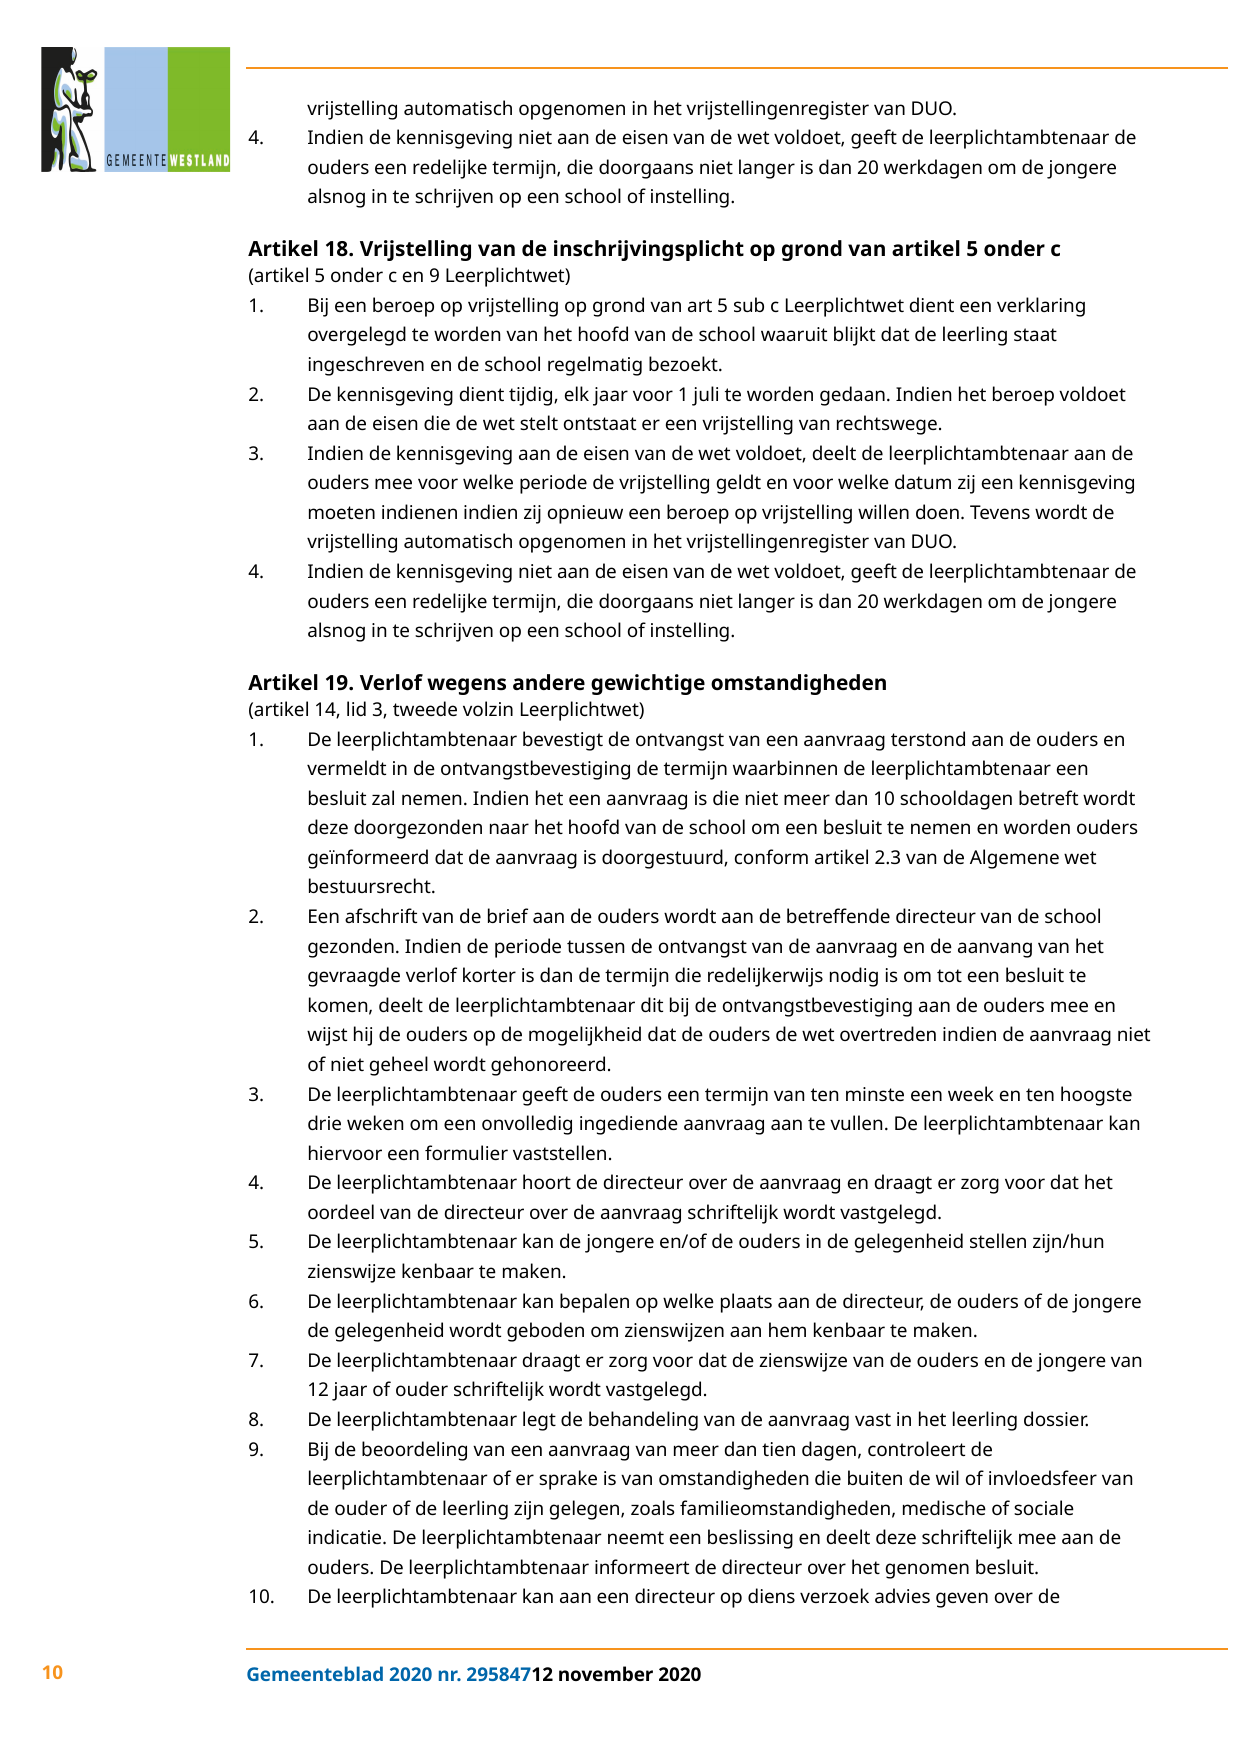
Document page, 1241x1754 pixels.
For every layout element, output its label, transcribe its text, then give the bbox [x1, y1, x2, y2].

list De leerplichtambtenaar geeft de ouders een termijn van ten minste een week en ten hoogste drie weken om een onvolledig ingediende aanvraag aan te vullen. De leerplichtambtenaar kan hiervoor een formulier vaststellen. [248, 1081, 1152, 1166]
list De leerplichtambtenaar hoort de directeur over de aanvraag en draagt er zorg voor dat het oordeel van de directeur over de aanvraag schriftelijk wordt vastgelegd. [248, 1169, 1152, 1225]
list Indien de kennisgeving niet aan de eisen van de wet voldoet, geeft de leerplichtambtenaar de ouders een redelijke termijn, die doorgaans niet langer is dan 20 werkdagen om de jongere alsnog in te schrijven op een school of instelling. [248, 124, 1152, 209]
list De kennisgeving dient tijdig, elk jaar voor 1 juli te worden gedaan. Indien het beroep voldoet aan de eisen die de wet stelt ontstaat er een vrijstelling van rechtswege. [248, 381, 1152, 436]
list De leerplichtambtenaar bevestigt de ontvangst van een aanvraag terstond aan de ouders en vermeldt in de ontvangstbevestiging de termijn waarbinnen de leerplichtambtenaar een besluit zal nemen. Indien het een aanvraag is die niet meer dan 10 schooldagen betreft wordt deze doorgezonden naar het hoofd van de school om een besluit te nemen en worden ouders geïnformeerd dat de aanvraag is doorgestuurd, conform artikel 2.3 van de Algemene wet bestuursrecht. [248, 726, 1152, 899]
list Indien de kennisgeving aan de eisen van de wet voldoet, deelt de leerplichtambtenaar aan de ouders mee voor welke periode de vrijstelling geldt en voor welke datum zij een kennisgeving moeten indienen indien zij opnieuw een beroep op vrijstelling willen doen. Tevens wordt de vrijstelling automatisch opgenomen in het vrijstellingenregister van DUO. [248, 440, 1152, 554]
list Indien de kennisgeving niet aan de eisen van de wet voldoet, geeft de leerplichtambtenaar de ouders een redelijke termijn, die doorgaans niet langer is dan 20 werkdagen om de jongere alsnog in te schrijven op een school of instelling. [248, 558, 1152, 643]
list Bij een beroep op vrijstelling op grond van art 5 sub c Leerplichtwet dient een verklaring overgelegd te worden van het hoofd van de school waaruit blijkt dat de leerling staat ingeschreven en de school regelmatig bezoekt. [248, 292, 1152, 377]
list vrijstelling automatisch opgenomen in het vrijstellingenregister van DUO. [248, 95, 1152, 121]
list Bij de beoordeling van een aanvraag van meer dan tien dagen, controleert de leerplichtambtenaar of er sprake is van omstandigheden die buiten de wil of invloedsfeer van de ouder of de leerling zijn gelegen, zoals familieomstandigheden, medische of sociale indicatie. De leerplichtambtenaar neemt een beslissing en deelt deze schriftelijk mee aan de ouders. De leerplichtambtenaar informeert de directeur over het genomen besluit. [248, 1436, 1152, 1580]
list De leerplichtambtenaar legt de behandeling van de aanvraag vast in het leerling dossier. [248, 1406, 1152, 1432]
picture [41, 47, 231, 172]
text (artikel 14, lid 3, tweede volzin Leerplichtwet) [248, 696, 1152, 722]
text (artikel 5 onder c en 9 Leerplichtwet) [248, 262, 1152, 288]
text Artikel 18. Vrijstelling van de inschrijvingsplicht op grond van artikel 5 onder c [248, 234, 1152, 262]
list De leerplichtambtenaar kan bepalen op welke plaats aan de directeur, de ouders of de jongere de gelegenheid wordt geboden om zienswijzen aan hem kenbaar te maken. [248, 1288, 1152, 1343]
list De leerplichtambtenaar draagt er zorg voor dat de zienswijze van de ouders en de jongere van 12 jaar of ouder schriftelijk wordt vastgelegd. [248, 1347, 1152, 1402]
list De leerplichtambtenaar kan aan een directeur op diens verzoek advies geven over de [248, 1584, 1152, 1609]
list De leerplichtambtenaar kan de jongere en/of de ouders in de gelegenheid stellen zijn/hun zienswijze kenbaar te maken. [248, 1229, 1152, 1284]
text Artikel 19. Verlof wegens andere gewichtige omstandigheden [248, 668, 1152, 696]
list Een afschrift van de brief aan de ouders wordt aan de betreffende directeur van de school gezonden. Indien de periode tussen de ontvangst van de aanvraag en de aanvang van het gevraagde verlof korter is dan de termijn die redelijkerwijs nodig is om tot een besluit te komen, deelt de leerplichtambtenaar dit bij de ontvangstbevestiging aan de ouders mee en wijst hij de ouders op de mogelijkheid dat de ouders de wet overtreden indien de aanvraag niet of niet geheel wordt gehonoreerd. [248, 903, 1152, 1077]
